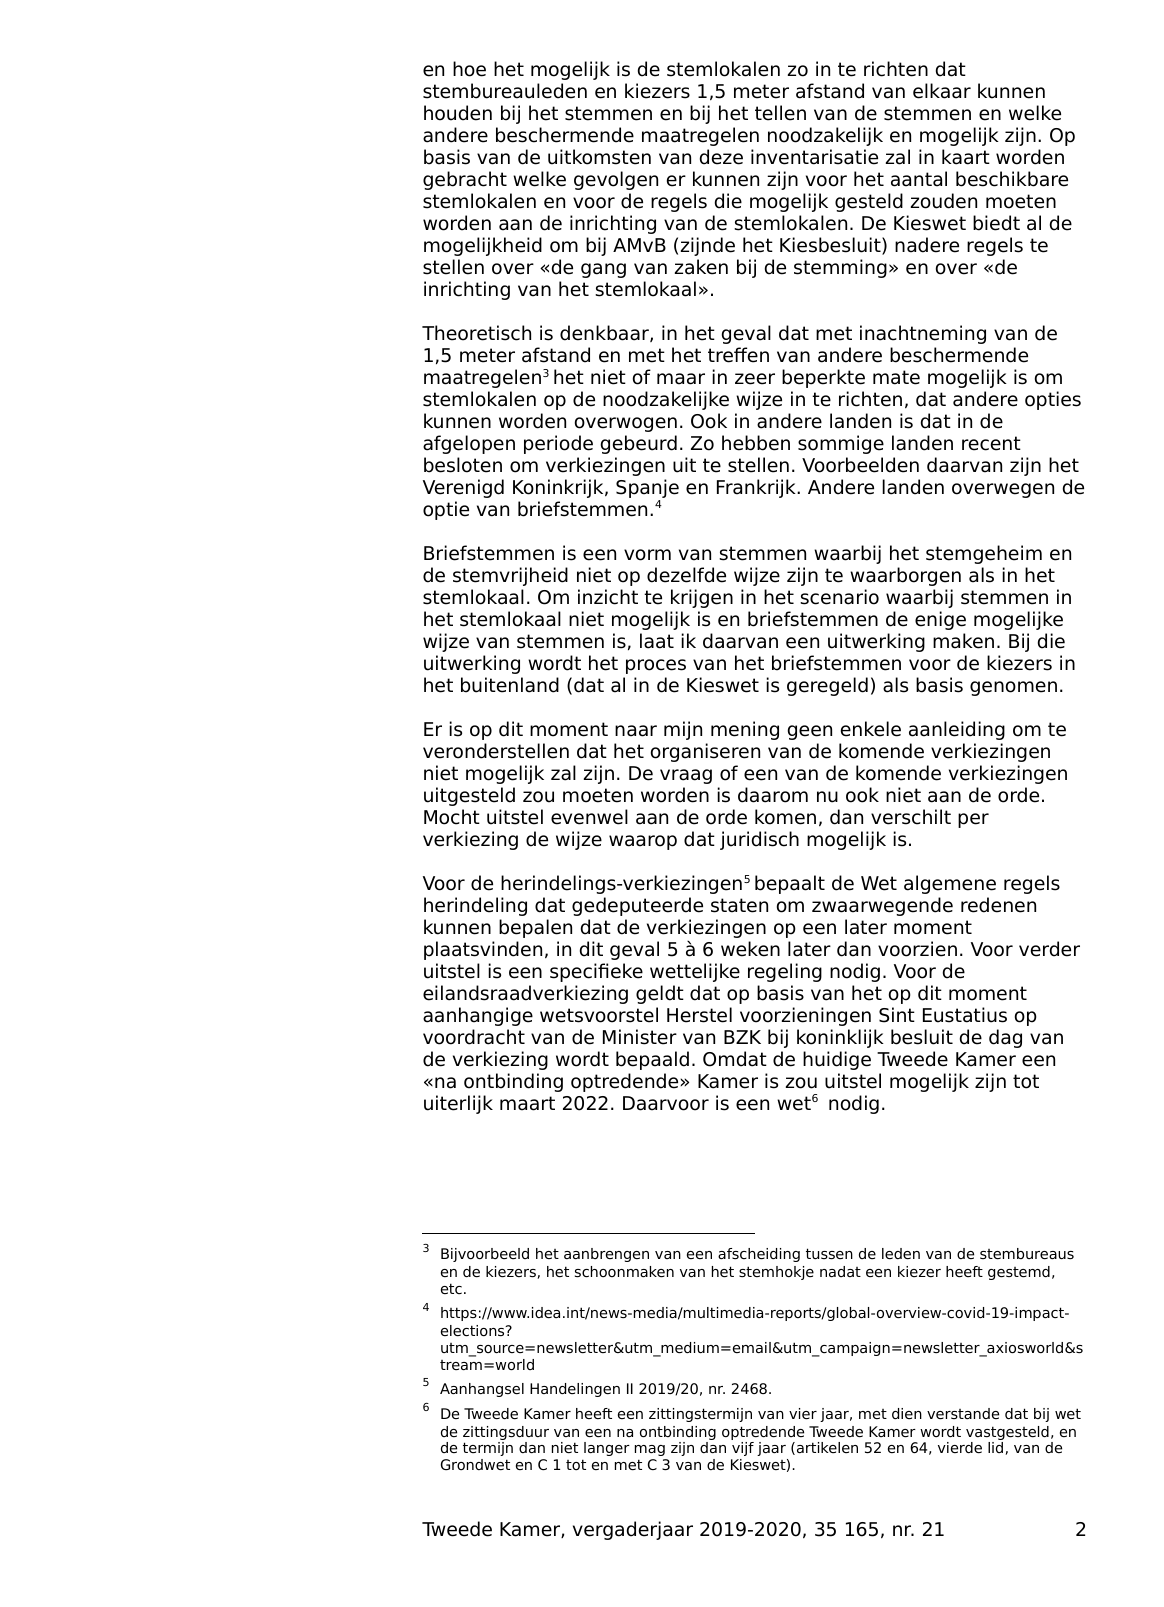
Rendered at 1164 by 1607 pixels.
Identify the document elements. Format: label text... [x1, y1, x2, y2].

text Aanhangsel Handelingen II 2019/20, nr. 2468. [422, 1377, 1087, 1399]
text De Tweede Kamer heeft een zittingstermijn van vier jaar, met dien verstande dat bij wet de zittingsduur van een na ontbinding optredende Tweede Kamer wordt vastgesteld, en de termijn dan niet langer mag zijn dan vijf jaar (artikelen 52 en 64, vierde lid, van de Grondwet en C 1 tot en met C 3 van de Kieswet). [422, 1402, 1087, 1474]
text Briefstemmen is een vorm van stemmen waarbij het stemgeheim en de stemvrijheid niet op dezelfde wijze zijn te waarborgen als in het stemlokaal. Om inzicht te krijgen in het scenario waarbij stemmen in het stemlokaal niet mogelijk is en briefstemmen de enige mogelijke wijze van stemmen is, laat ik daarvan een uitwerking maken. Bij die uitwerking wordt het proces van het briefstemmen voor de kiezers in het buitenland (dat al in de Kieswet is geregeld) als basis genomen. [422, 543, 1087, 697]
text Er is op dit moment naar mijn mening geen enkele aanleiding om te veronderstellen dat het organiseren van de komende verkiezingen niet mogelijk zal zijn. De vraag of een van de komende verkiezingen uitgesteld zou moeten worden is daarom nu ook niet aan de orde. Mocht uitstel evenwel aan de orde komen, dan verschilt per verkiezing de wijze waarop dat juridisch mogelijk is. [422, 719, 1087, 851]
text Voor de herindelings-verkiezingenbepaalt de Wet algemene regels herindeling dat gedeputeerde staten om zwaarwegende redenen kunnen bepalen dat de verkiezingen op een later moment plaatsvinden, in dit geval 5 à 6 weken later dan voorzien. Voor verder uitstel is een specifieke wettelijke regeling nodig. Voor de eilandsraadverkiezing geldt dat op basis van het op dit moment aanhangige wetsvoorstel Herstel voorzieningen Sint Eustatius op voordracht van de Minister van BZK bij koninklijk besluit de dag van de verkiezing wordt bepaald. Omdat de huidige Tweede Kamer een «na ontbinding optredende» Kamer is zou uitstel mogelijk zijn tot uiterlijk maart 2022. Daarvoor is een wet nodig. [422, 873, 1087, 1115]
text Theoretisch is denkbaar, in het geval dat met inachtneming van de 1,5 meter afstand en met het treffen van andere beschermende maatregelenhet niet of maar in zeer beperkte mate mogelijk is om stemlokalen op de noodzakelijke wijze in te richten, dat andere opties kunnen worden overwogen. Ook in andere landen is dat in de afgelopen periode gebeurd. Zo hebben sommige landen recent besloten om verkiezingen uit te stellen. Voorbeelden daarvan zijn het Verenigd Koninkrijk, Spanje en Frankrijk. Andere landen overwegen de optie van briefstemmen. [422, 323, 1087, 521]
text https://www.idea.int/news-media/multimedia-reports/global-overview-covid-19-impact-elections?utm_source=newsletter&utm_medium=email&utm_campaign=newsletter_axiosworld&stream=world [422, 1301, 1087, 1374]
text en hoe het mogelijk is de stemlokalen zo in te richten dat stembureauleden en kiezers 1,5 meter afstand van elkaar kunnen houden bij het stemmen en bij het tellen van de stemmen en welke andere beschermende maatregelen noodzakelijk en mogelijk zijn. Op basis van de uitkomsten van deze inventarisatie zal in kaart worden gebracht welke gevolgen er kunnen zijn voor het aantal beschikbare stemlokalen en voor de regels die mogelijk gesteld zouden moeten worden aan de inrichting van de stemlokalen. De Kieswet biedt al de mogelijkheid om bij AMvB (zijnde het Kiesbesluit) nadere regels te stellen over «de gang van zaken bij de stemming» en over «de inrichting van het stemlokaal». [422, 59, 1087, 301]
text Bijvoorbeeld het aanbrengen van een afscheiding tussen de leden van de stembureaus en de kiezers, het schoonmaken van het stemhokje nadat een kiezer heeft gestemd, etc. [422, 1242, 1087, 1298]
